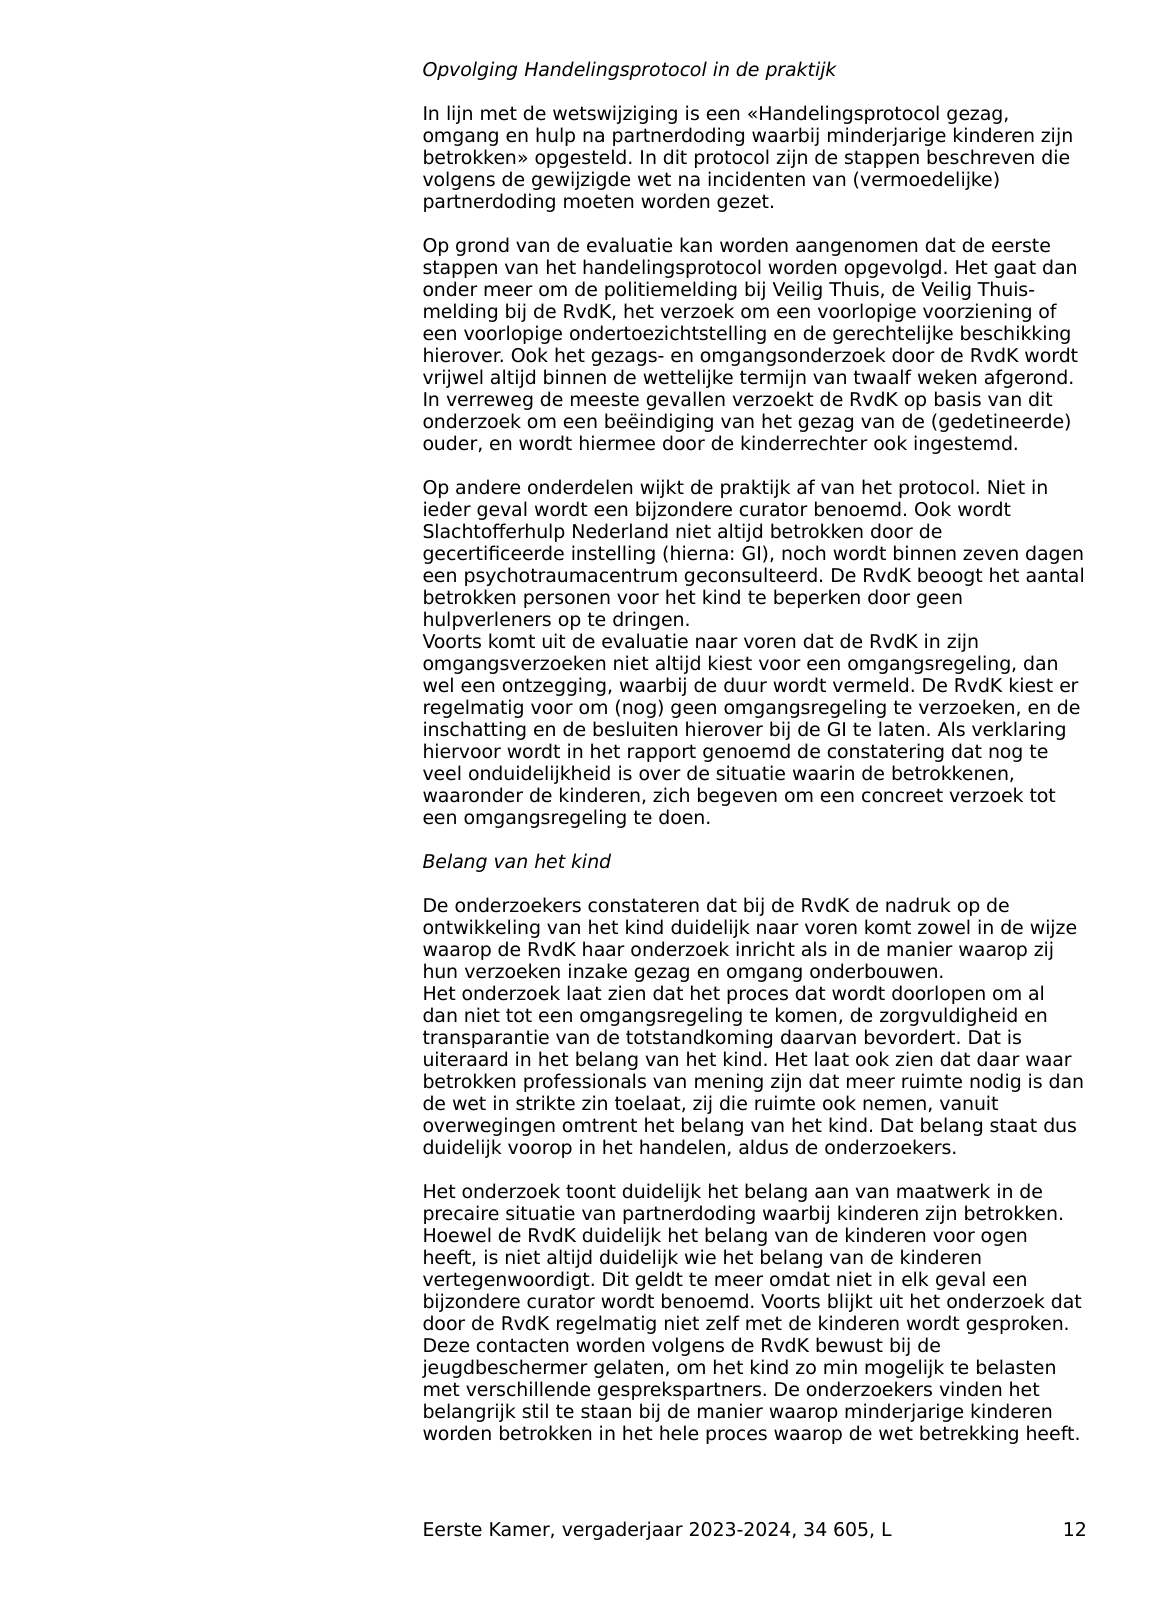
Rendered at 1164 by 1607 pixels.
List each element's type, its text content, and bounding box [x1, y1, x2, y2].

text Het onderzoek toont duidelijk het belang aan van maatwerk in de precaire situatie van partnerdoding waarbij kinderen zijn betrokken. Hoewel de RvdK duidelijk het belang van de kinderen voor ogen heeft, is niet altijd duidelijk wie het belang van de kinderen vertegenwoordigt. Dit geldt te meer omdat niet in elk geval een bijzondere curator wordt benoemd. Voorts blijkt uit het onderzoek dat door de RvdK regelmatig niet zelf met de kinderen wordt gesproken. Deze contacten worden volgens de RvdK bewust bij de jeugdbeschermer gelaten, om het kind zo min mogelijk te belasten met verschillende gesprekspartners. De onderzoekers vinden het belangrijk stil te staan bij de manier waarop minderjarige kinderen worden betrokken in het hele proces waarop de wet betrekking heeft. [422, 1181, 1087, 1445]
subtitle Opvolging Handelingsprotocol in de praktijk [422, 59, 1087, 81]
text Op andere onderdelen wijkt de praktijk af van het protocol. Niet in ieder geval wordt een bijzondere curator benoemd. Ook wordt Slachtofferhulp Nederland niet altijd betrokken door de gecertificeerde instelling (hierna: GI), noch wordt binnen zeven dagen een psychotraumacentrum geconsulteerd. De RvdK beoogt het aantal betrokken personen voor het kind te beperken door geen hulpverleners op te dringen. [422, 477, 1087, 631]
text In lijn met de wetswijziging is een «Handelingsprotocol gezag, omgang en hulp na partnerdoding waarbij minderjarige kinderen zijn betrokken» opgesteld. In dit protocol zijn de stappen beschreven die volgens de gewijzigde wet na incidenten van (vermoedelijke) partnerdoding moeten worden gezet. [422, 103, 1087, 213]
text Het onderzoek laat zien dat het proces dat wordt doorlopen om al dan niet tot een omgangsregeling te komen, de zorgvuldigheid en transparantie van de totstandkoming daarvan bevordert. Dat is uiteraard in het belang van het kind. Het laat ook zien dat daar waar betrokken professionals van mening zijn dat meer ruimte nodig is dan de wet in strikte zin toelaat, zij die ruimte ook nemen, vanuit overwegingen omtrent het belang van het kind. Dat belang staat dus duidelijk voorop in het handelen, aldus de onderzoekers. [422, 983, 1087, 1159]
text Op grond van de evaluatie kan worden aangenomen dat de eerste stappen van het handelingsprotocol worden opgevolgd. Het gaat dan onder meer om de politiemelding bij Veilig Thuis, de Veilig Thuis-melding bij de RvdK, het verzoek om een voorlopige voorziening of een voorlopige ondertoezichtstelling en de gerechtelijke beschikking hierover. Ook het gezags- en omgangsonderzoek door de RvdK wordt vrijwel altijd binnen de wettelijke termijn van twaalf weken afgerond. In verreweg de meeste gevallen verzoekt de RvdK op basis van dit onderzoek om een beëindiging van het gezag van de (gedetineerde) ouder, en wordt hiermee door de kinderrechter ook ingestemd. [422, 235, 1087, 455]
text Voorts komt uit de evaluatie naar voren dat de RvdK in zijn omgangsverzoeken niet altijd kiest voor een omgangsregeling, dan wel een ontzegging, waarbij de duur wordt vermeld. De RvdK kiest er regelmatig voor om (nog) geen omgangsregeling te verzoeken, en de inschatting en de besluiten hierover bij de GI te laten. Als verklaring hiervoor wordt in het rapport genoemd de constatering dat nog te veel onduidelijkheid is over de situatie waarin de betrokkenen, waaronder de kinderen, zich begeven om een concreet verzoek tot een omgangsregeling te doen. [422, 631, 1087, 829]
subtitle Belang van het kind [422, 851, 1087, 873]
text De onderzoekers constateren dat bij de RvdK de nadruk op de ontwikkeling van het kind duidelijk naar voren komt zowel in de wijze waarop de RvdK haar onderzoek inricht als in de manier waarop zij hun verzoeken inzake gezag en omgang onderbouwen. [422, 895, 1087, 983]
